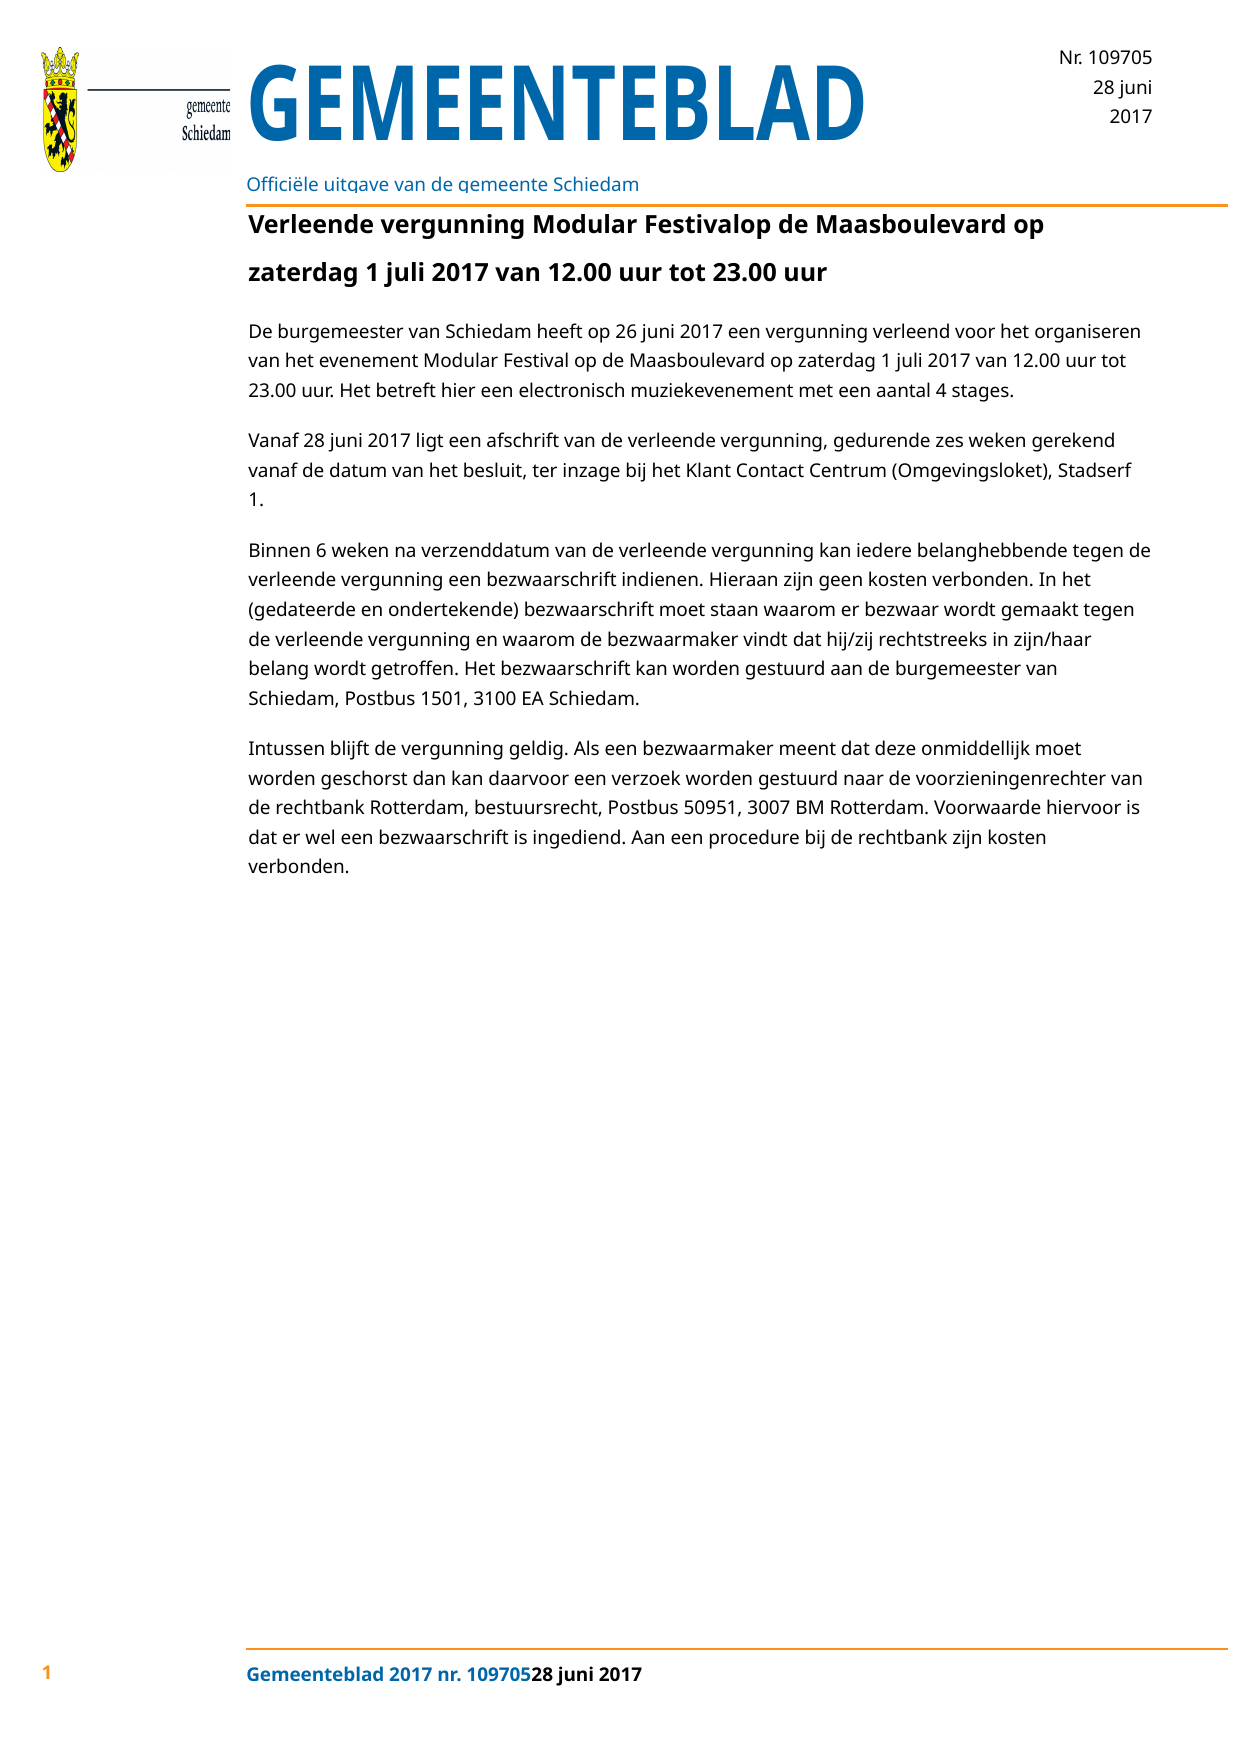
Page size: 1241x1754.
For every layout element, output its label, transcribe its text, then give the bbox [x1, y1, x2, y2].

text De burgemeester van Schiedam heeft op 26 juni 2017 een vergunning verleend voor het organiseren van het evenement Modular Festival op de Maasboulevard op zaterdag 1 juli 2017 van 12.00 uur tot 23.00 uur. Het betreft hier een electronisch muziekevenement met een aantal 4 stages. [248, 318, 1152, 403]
text Intussen blijft de vergunning geldig. Als een bezwaarmaker meent dat deze onmiddellijk moet worden geschorst dan kan daarvoor een verzoek worden gestuurd naar de voorzieningenrechter van de rechtbank Rotterdam, bestuursrecht, Postbus 50951, 3007 BM Rotterdam. Voorwaarde hiervoor is dat er wel een bezwaarschrift is ingediend. Aan een procedure bij de rechtbank zijn kosten verbonden. [248, 735, 1152, 879]
text Vanaf 28 juni 2017 ligt een afschrift van de verleende vergunning, gedurende zes weken gerekend vanaf de datum van het besluit, ter inzage bij het Klant Contact Centrum (Omgevingsloket), Stadserf 1. [248, 427, 1152, 512]
text Verleende vergunning Modular Festivalop de Maasboulevard op zaterdag 1 juli 2017 van 12.00 uur tot 23.00 uur [248, 207, 1152, 288]
text Binnen 6 weken na verzenddatum van de verleende vergunning kan iedere belanghebbende tegen de verleende vergunning een bezwaarschrift indienen. Hieraan zijn geen kosten verbonden. In het (gedateerde en ondertekende) bezwaarschrift moet staan waarom er bezwaar wordt gemaakt tegen de verleende vergunning en waarom de bezwaarmaker vindt dat hij/zij rechtstreeks in zijn/haar belang wordt getroffen. Het bezwaarschrift kan worden gestuurd aan de burgemeester van Schiedam, Postbus 1501, 3100 EA Schiedam. [248, 537, 1152, 711]
picture [41, 47, 231, 172]
